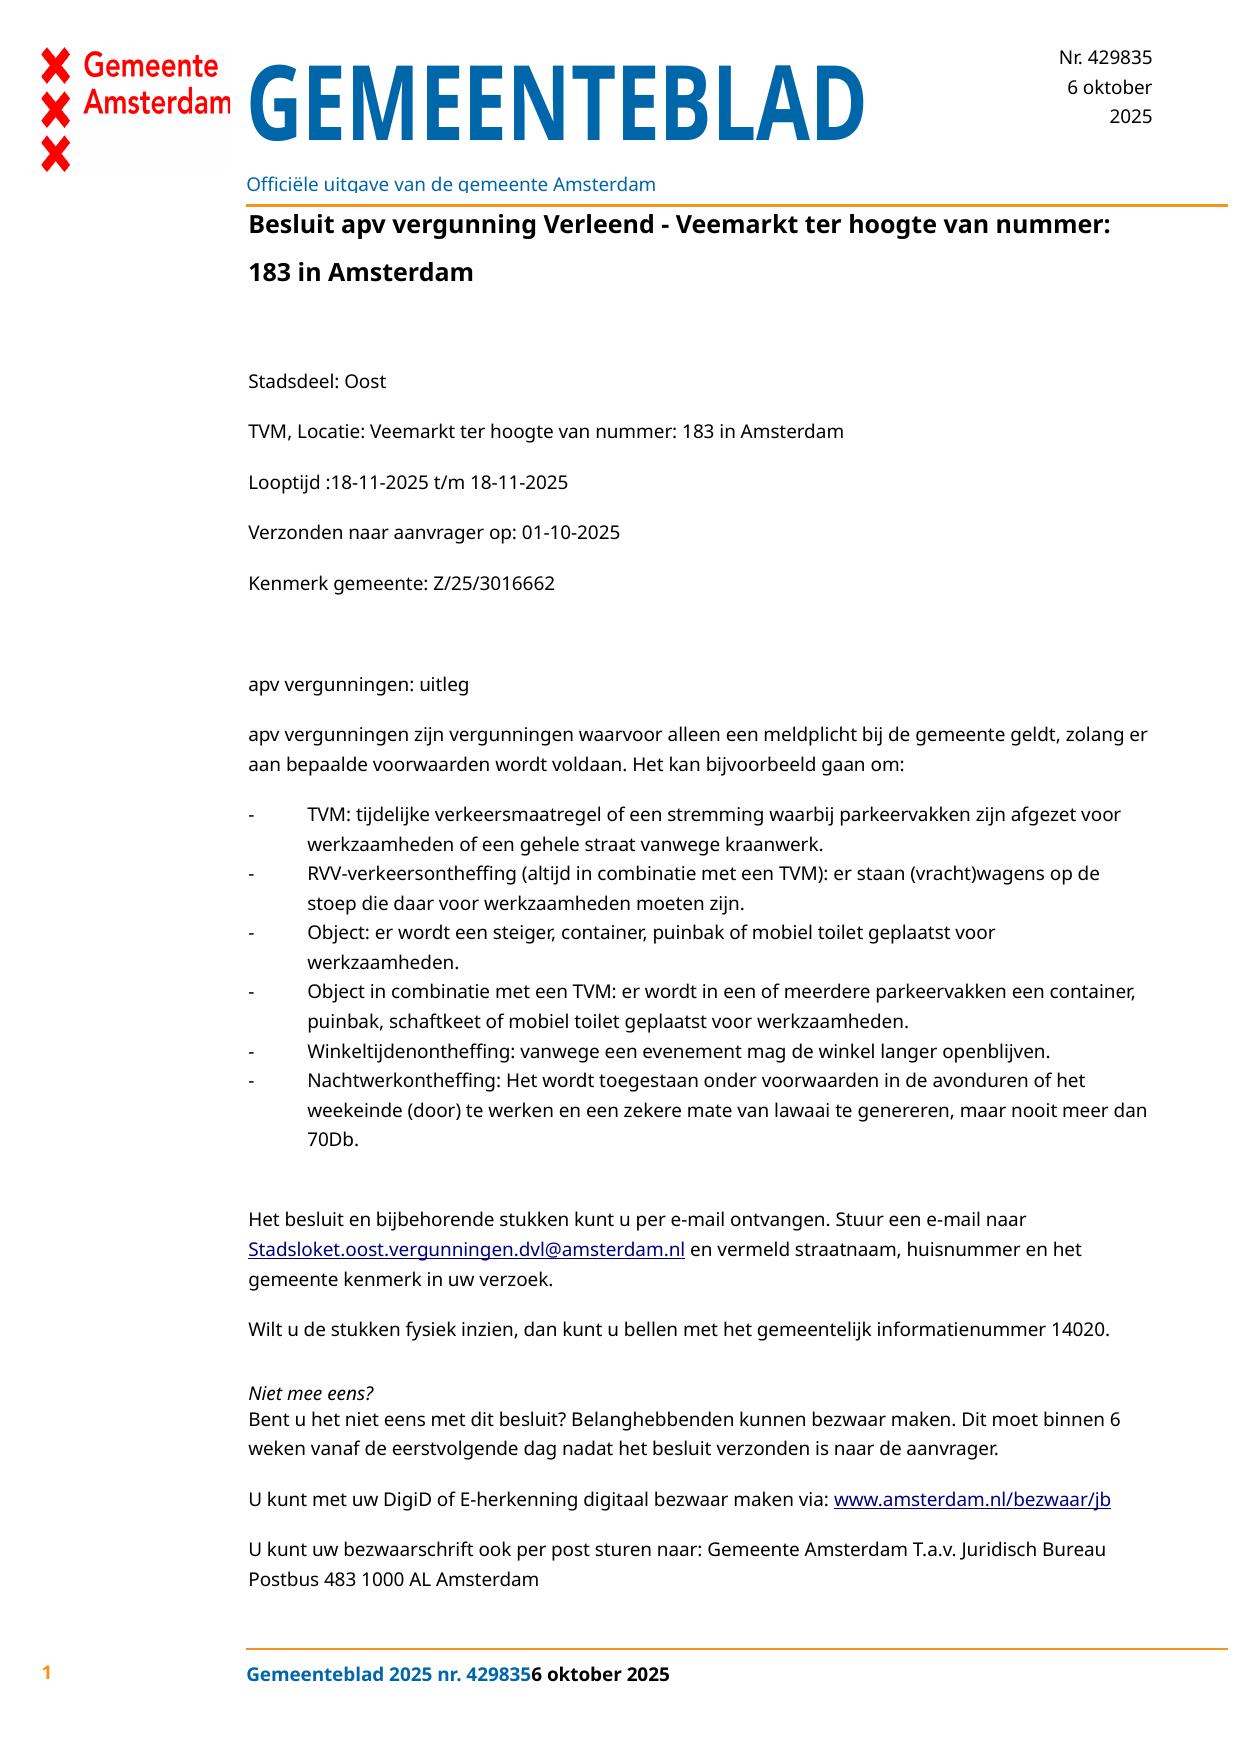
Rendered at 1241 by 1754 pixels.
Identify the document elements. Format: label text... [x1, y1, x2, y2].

text Wilt u de stukken fysiek inzien, dan kunt u bellen met het gemeentelijk informatienummer 14020. [248, 1316, 1152, 1342]
picture [41, 47, 231, 172]
text Kenmerk gemeente: Z/25/3016662 [248, 570, 1152, 596]
text Besluit apv vergunning Verleend - Veemarkt ter hoogte van nummer: 183 in Amsterdam [248, 207, 1152, 288]
text Verzonden naar aanvrager op: 01-10-2025 [248, 519, 1152, 545]
text Looptijd :18-11-2025 t/m 18-11-2025 [248, 469, 1152, 495]
text Niet mee eens? [248, 1380, 1152, 1406]
text U kunt met uw DigiD of E-herkenning digitaal bezwaar maken via: www.amsterdam.nl/bezwaar/jb [248, 1486, 1152, 1512]
list TVM: tijdelijke verkeersmaatregel of een stremming waarbij parkeervakken zijn afgezet voor werkzaamheden of een gehele straat vanwege kraanwerk. [248, 801, 1152, 857]
text apv vergunningen: uitleg [248, 671, 1152, 697]
list Winkeltijdenontheffing: vanwege een evenement mag de winkel langer openblijven. [248, 1038, 1152, 1064]
text TVM, Locatie: Veemarkt ter hoogte van nummer: 183 in Amsterdam [248, 419, 1152, 444]
list Object in combinatie met een TVM: er wordt in een of meerdere parkeervakken een container, puinbak, schaftkeet of mobiel toilet geplaatst voor werkzaamheden. [248, 979, 1152, 1034]
text Stadsdeel: Oost [248, 368, 1152, 394]
text U kunt uw bezwaarschrift ook per post sturen naar: Gemeente Amsterdam T.a.v. Juridisch Bureau Postbus 483 1000 AL Amsterdam [248, 1536, 1152, 1592]
text apv vergunningen zijn vergunningen waarvoor alleen een meldplicht bij de gemeente geldt, zolang er aan bepaalde voorwaarden wordt voldaan. Het kan bijvoorbeeld gaan om: [248, 721, 1152, 777]
text Bent u het niet eens met dit besluit? Belanghebbenden kunnen bezwaar maken. Dit moet binnen 6 weken vanaf de eerstvolgende dag nadat het besluit verzonden is naar de aanvrager. [248, 1406, 1152, 1461]
list Nachtwerkontheffing: Het wordt toegestaan onder voorwaarden in de avonduren of het weekeinde (door) te werken en een zekere mate van lawaai te genereren, maar nooit meer dan 70Db. [248, 1067, 1152, 1152]
list RVV-verkeersontheffing (altijd in combinatie met een TVM): er staan (vracht)wagens op de stoep die daar voor werkzaamheden moeten zijn. [248, 860, 1152, 916]
text Het besluit en bijbehorende stukken kunt u per e-mail ontvangen. Stuur een e-mail naar Stadsloket.oost.vergunningen.dvl@amsterdam.nl en vermeld straatnaam, huisnummer en het gemeente kenmerk in uw verzoek. [248, 1207, 1152, 1292]
list Object: er wordt een steiger, container, puinbak of mobiel toilet geplaatst voor werkzaamheden. [248, 919, 1152, 975]
